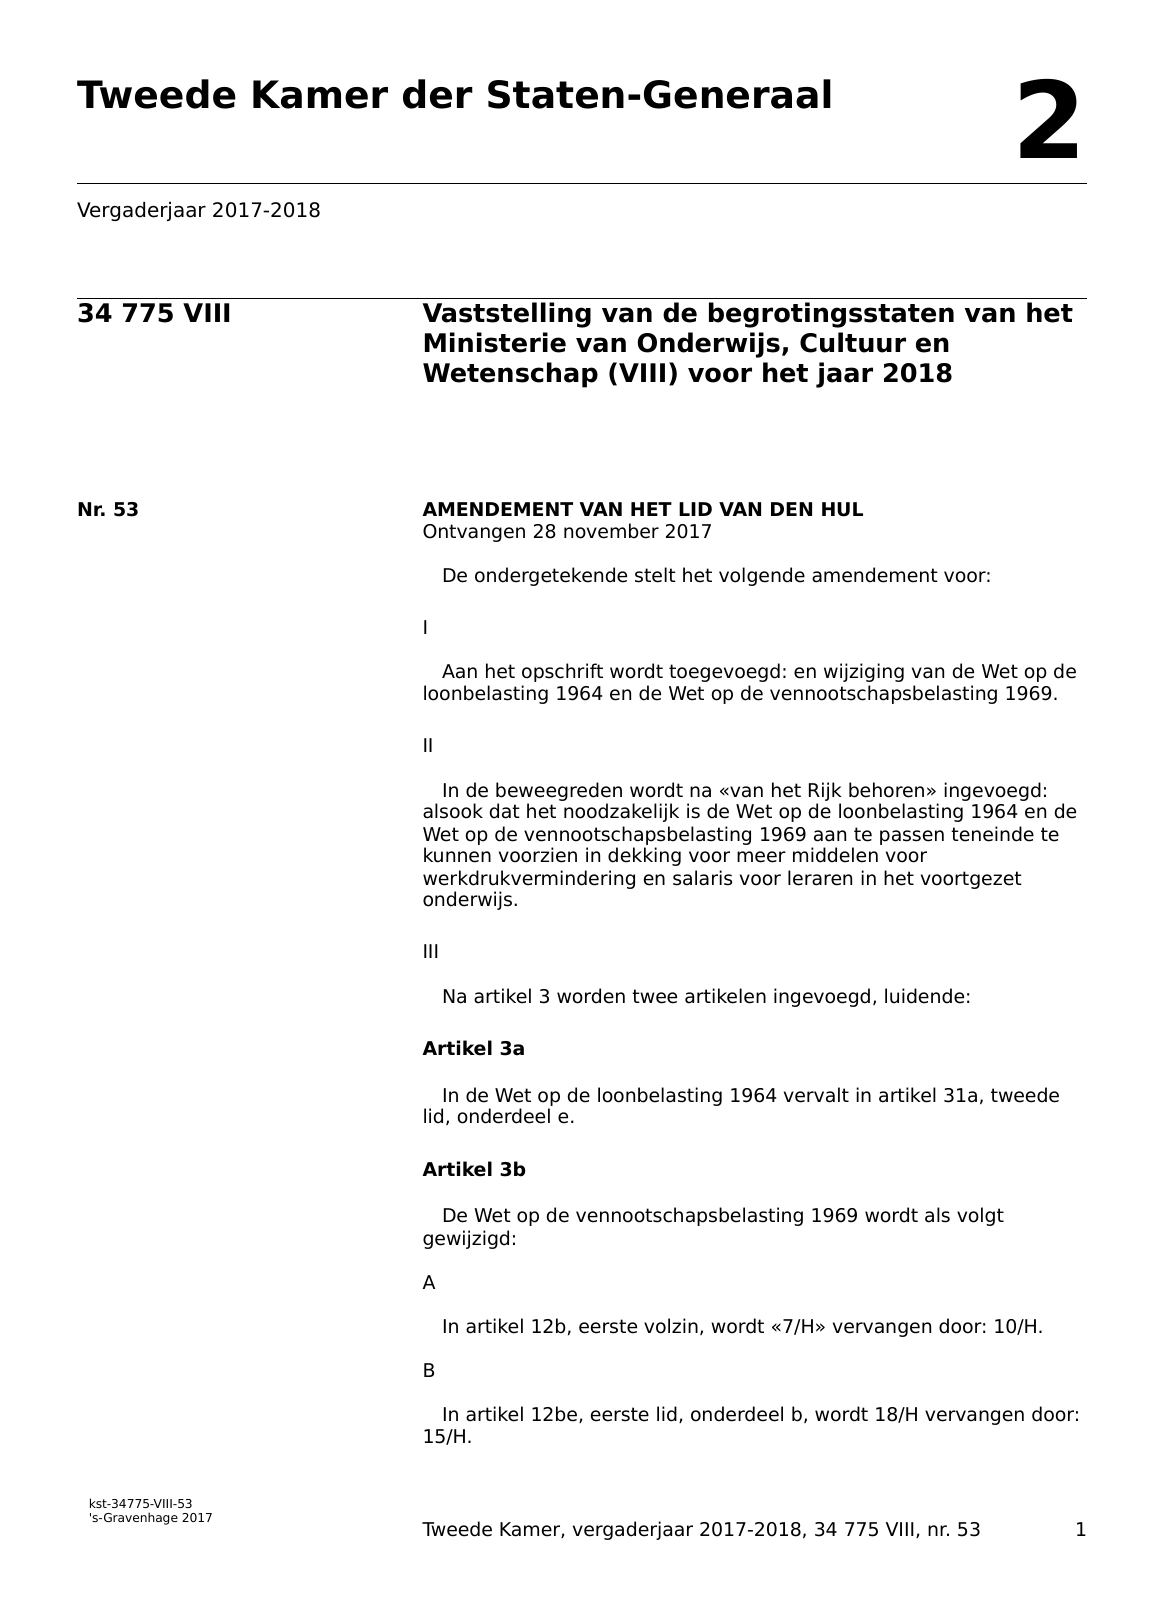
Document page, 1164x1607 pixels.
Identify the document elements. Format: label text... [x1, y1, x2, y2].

table_header 2 [886, 59, 1087, 183]
text A [422, 1272, 1087, 1293]
text Ontvangen 28 november 2017 [422, 521, 1087, 543]
table_cell Vergaderjaar 2017-2018 [77, 184, 1087, 298]
text In artikel 12b, eerste volzin, wordt «7/H» vervangen door: 10/H. [422, 1316, 1087, 1338]
text In artikel 12be, eerste lid, onderdeel b, wordt 18/H vervangen door: 15/H. [422, 1404, 1087, 1448]
subtitle 34 775 VIII Vaststelling van de begrotingsstaten van het Ministerie van Onderwijs, Cultuur en Wetenschap (VIII) voor het jaar 2018 [77, 299, 1087, 388]
text Na artikel 3 worden twee artikelen ingevoegd, luidende: [422, 986, 1087, 1007]
text Aan het opschrift wordt toegevoegd: en wijziging van de Wet op de loonbelasting 1964 en de Wet op de vennootschapsbelasting 1969. [422, 661, 1087, 705]
text De Wet op de vennootschapsbelasting 1969 wordt als volgt gewijzigd: [422, 1205, 1087, 1249]
text De ondergetekende stelt het volgende amendement voor: [422, 565, 1087, 587]
subtitle Nr. 53 AMENDEMENT VAN HET LID VAN DEN HUL [77, 499, 1087, 521]
text In de Wet op de loonbelasting 1964 vervalt in artikel 31a, tweede lid, onderdeel e. [422, 1084, 1087, 1128]
text kst-34775-VIII-53 [88, 1497, 323, 1511]
text In de beweegreden wordt na «van het Rijk behoren» ingevoegd: alsook dat het noodzakelijk is de Wet op de loonbelasting 1964 en de Wet op de vennootschapsbelasting 1969 aan te passen teneinde te kunnen voorzien in dekking voor meer middelen voor werkdrukvermindering en salaris voor leraren in het voortgezet onderwijs. [422, 779, 1087, 911]
subtitle Artikel 3a [422, 1037, 1087, 1059]
text B [422, 1360, 1087, 1382]
subtitle Artikel 3b [422, 1158, 1087, 1180]
text 's-Gravenhage 2017 [88, 1511, 323, 1525]
table_header Tweede Kamer der Staten-Generaal [77, 59, 886, 183]
subtitle III [422, 941, 1087, 963]
subtitle I [422, 617, 1087, 639]
subtitle II [422, 735, 1087, 757]
